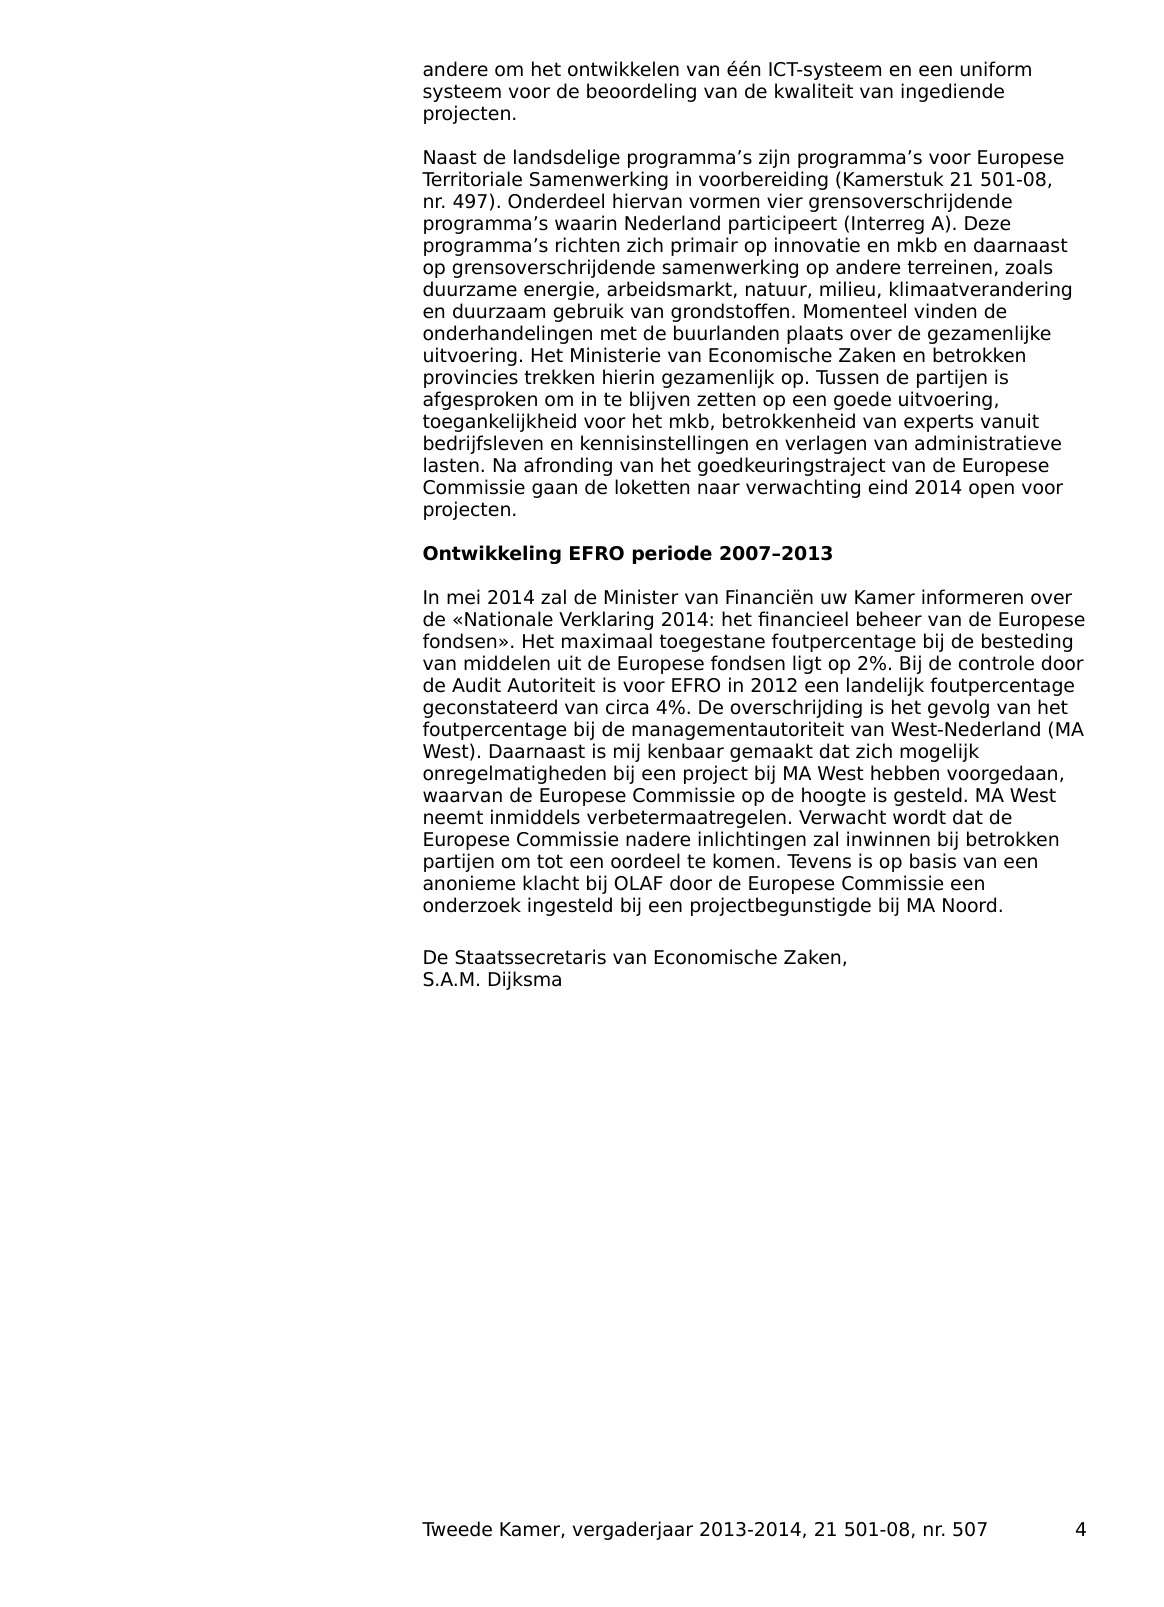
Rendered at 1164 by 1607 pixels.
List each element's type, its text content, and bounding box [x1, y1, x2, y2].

text andere om het ontwikkelen van één ICT-systeem en een uniform systeem voor de beoordeling van de kwaliteit van ingediende projecten. [422, 59, 1087, 125]
text In mei 2014 zal de Minister van Financiën uw Kamer informeren over de «Nationale Verklaring 2014: het financieel beheer van de Europese fondsen». Het maximaal toegestane foutpercentage bij de besteding van middelen uit de Europese fondsen ligt op 2%. Bij de controle door de Audit Autoriteit is voor EFRO in 2012 een landelijk foutpercentage geconstateerd van circa 4%. De overschrijding is het gevolg van het foutpercentage bij de managementautoriteit van West-Nederland (MA West). Daarnaast is mij kenbaar gemaakt dat zich mogelijk onregelmatigheden bij een project bij MA West hebben voorgedaan, waarvan de Europese Commissie op de hoogte is gesteld. MA West neemt inmiddels verbetermaatregelen. Verwacht wordt dat de Europese Commissie nadere inlichtingen zal inwinnen bij betrokken partijen om tot een oordeel te komen. Tevens is op basis van een anonieme klacht bij OLAF door de Europese Commissie een onderzoek ingesteld bij een projectbegunstigde bij MA Noord. [422, 587, 1087, 917]
text De Staatssecretaris van Economische Zaken, S.A.M. Dijksma [422, 947, 1087, 991]
text Naast de landsdelige programma’s zijn programma’s voor Europese Territoriale Samenwerking in voorbereiding (Kamerstuk 21 501-08, nr. 497). Onderdeel hiervan vormen vier grensoverschrijdende programma’s waarin Nederland participeert (Interreg A). Deze programma’s richten zich primair op innovatie en mkb en daarnaast op grensoverschrijdende samenwerking op andere terreinen, zoals duurzame energie, arbeidsmarkt, natuur, milieu, klimaatverandering en duurzaam gebruik van grondstoffen. Momenteel vinden de onderhandelingen met de buurlanden plaats over de gezamenlijke uitvoering. Het Ministerie van Economische Zaken en betrokken provincies trekken hierin gezamenlijk op. Tussen de partijen is afgesproken om in te blijven zetten op een goede uitvoering, toegankelijkheid voor het mkb, betrokkenheid van experts vanuit bedrijfsleven en kennisinstellingen en verlagen van administratieve lasten. Na afronding van het goedkeuringstraject van de Europese Commissie gaan de loketten naar verwachting eind 2014 open voor projecten. [422, 147, 1087, 521]
subtitle Ontwikkeling EFRO periode 2007–2013 [422, 543, 1087, 565]
